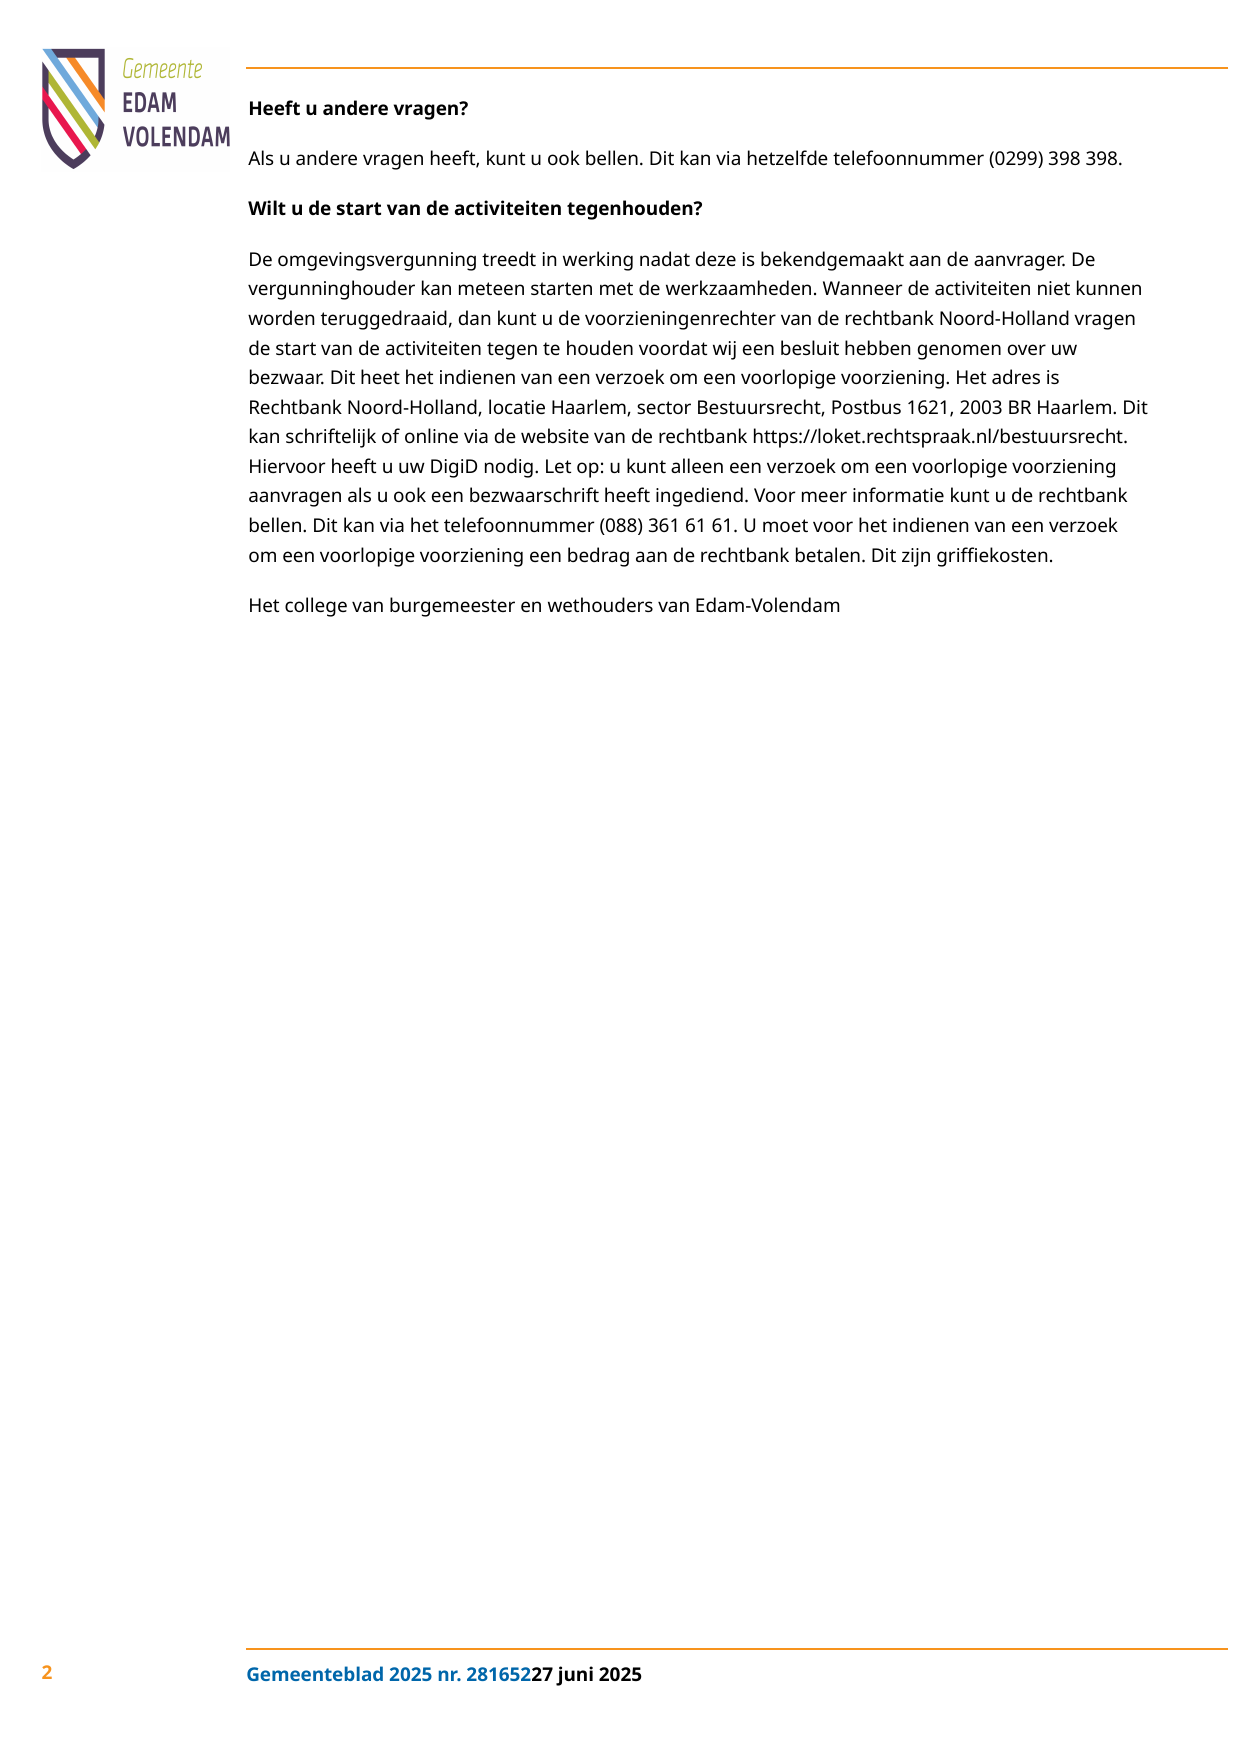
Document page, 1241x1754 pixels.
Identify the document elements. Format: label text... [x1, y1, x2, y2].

text Als u andere vragen heeft, kunt u ook bellen. Dit kan via hetzelfde telefoonnummer (0299) 398 398. [248, 145, 1152, 171]
text De omgevingsvergunning treedt in werking nadat deze is bekendgemaakt aan de aanvrager. De vergunninghouder kan meteen starten met de werkzaamheden. Wanneer de activiteiten niet kunnen worden teruggedraaid, dan kunt u de voorzieningenrechter van de rechtbank Noord-Holland vragen de start van de activiteiten tegen te houden voordat wij een besluit hebben genomen over uw bezwaar. Dit heet het indienen van een verzoek om een voorlopige voorziening. Het adres is Rechtbank Noord-Holland, locatie Haarlem, sector Bestuursrecht, Postbus 1621, 2003 BR Haarlem. Dit kan schriftelijk of online via de website van de rechtbank https://loket.rechtspraak.nl/bestuursrecht. Hiervoor heeft u uw DigiD nodig. Let op: u kunt alleen een verzoek om een voorlopige voorziening aanvragen als u ook een bezwaarschrift heeft ingediend. Voor meer informatie kunt u de rechtbank bellen. Dit kan via het telefoonnummer (088) 361 61 61. U moet voor het indienen van een verzoek om een voorlopige voorziening een bedrag aan de rechtbank betalen. Dit zijn griffiekosten. [248, 246, 1152, 568]
text Het college van burgemeester en wethouders van Edam-Volendam [248, 592, 1152, 618]
text Wilt u de start van de activiteiten tegenhouden? [248, 196, 1152, 221]
text Heeft u andere vragen? [248, 95, 1152, 121]
picture [41, 47, 231, 172]
